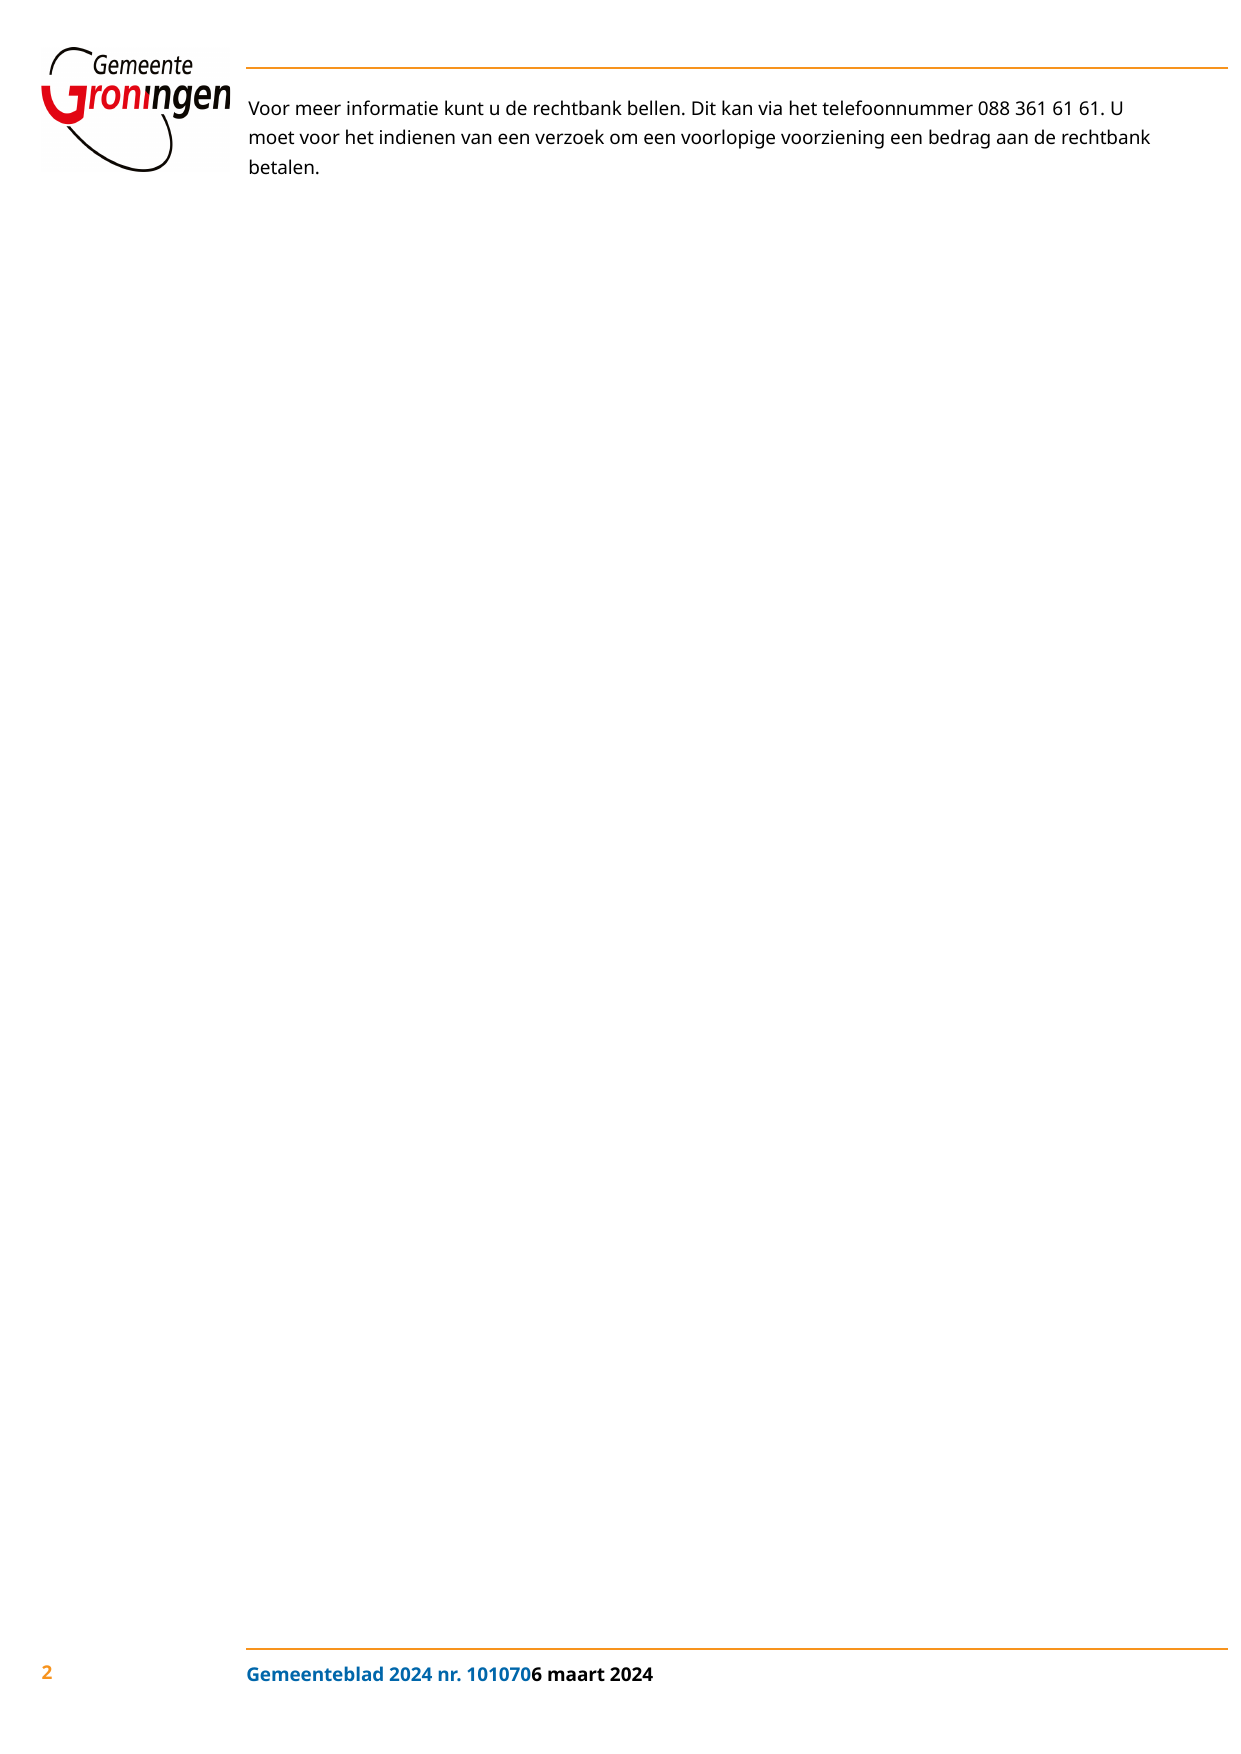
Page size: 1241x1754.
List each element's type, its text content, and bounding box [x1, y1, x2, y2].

picture [41, 47, 231, 172]
text Voor meer informatie kunt u de rechtbank bellen. Dit kan via het telefoonnummer 088 361 61 61. U moet voor het indienen van een verzoek om een voorlopige voorziening een bedrag aan de rechtbank betalen. [248, 95, 1152, 180]
